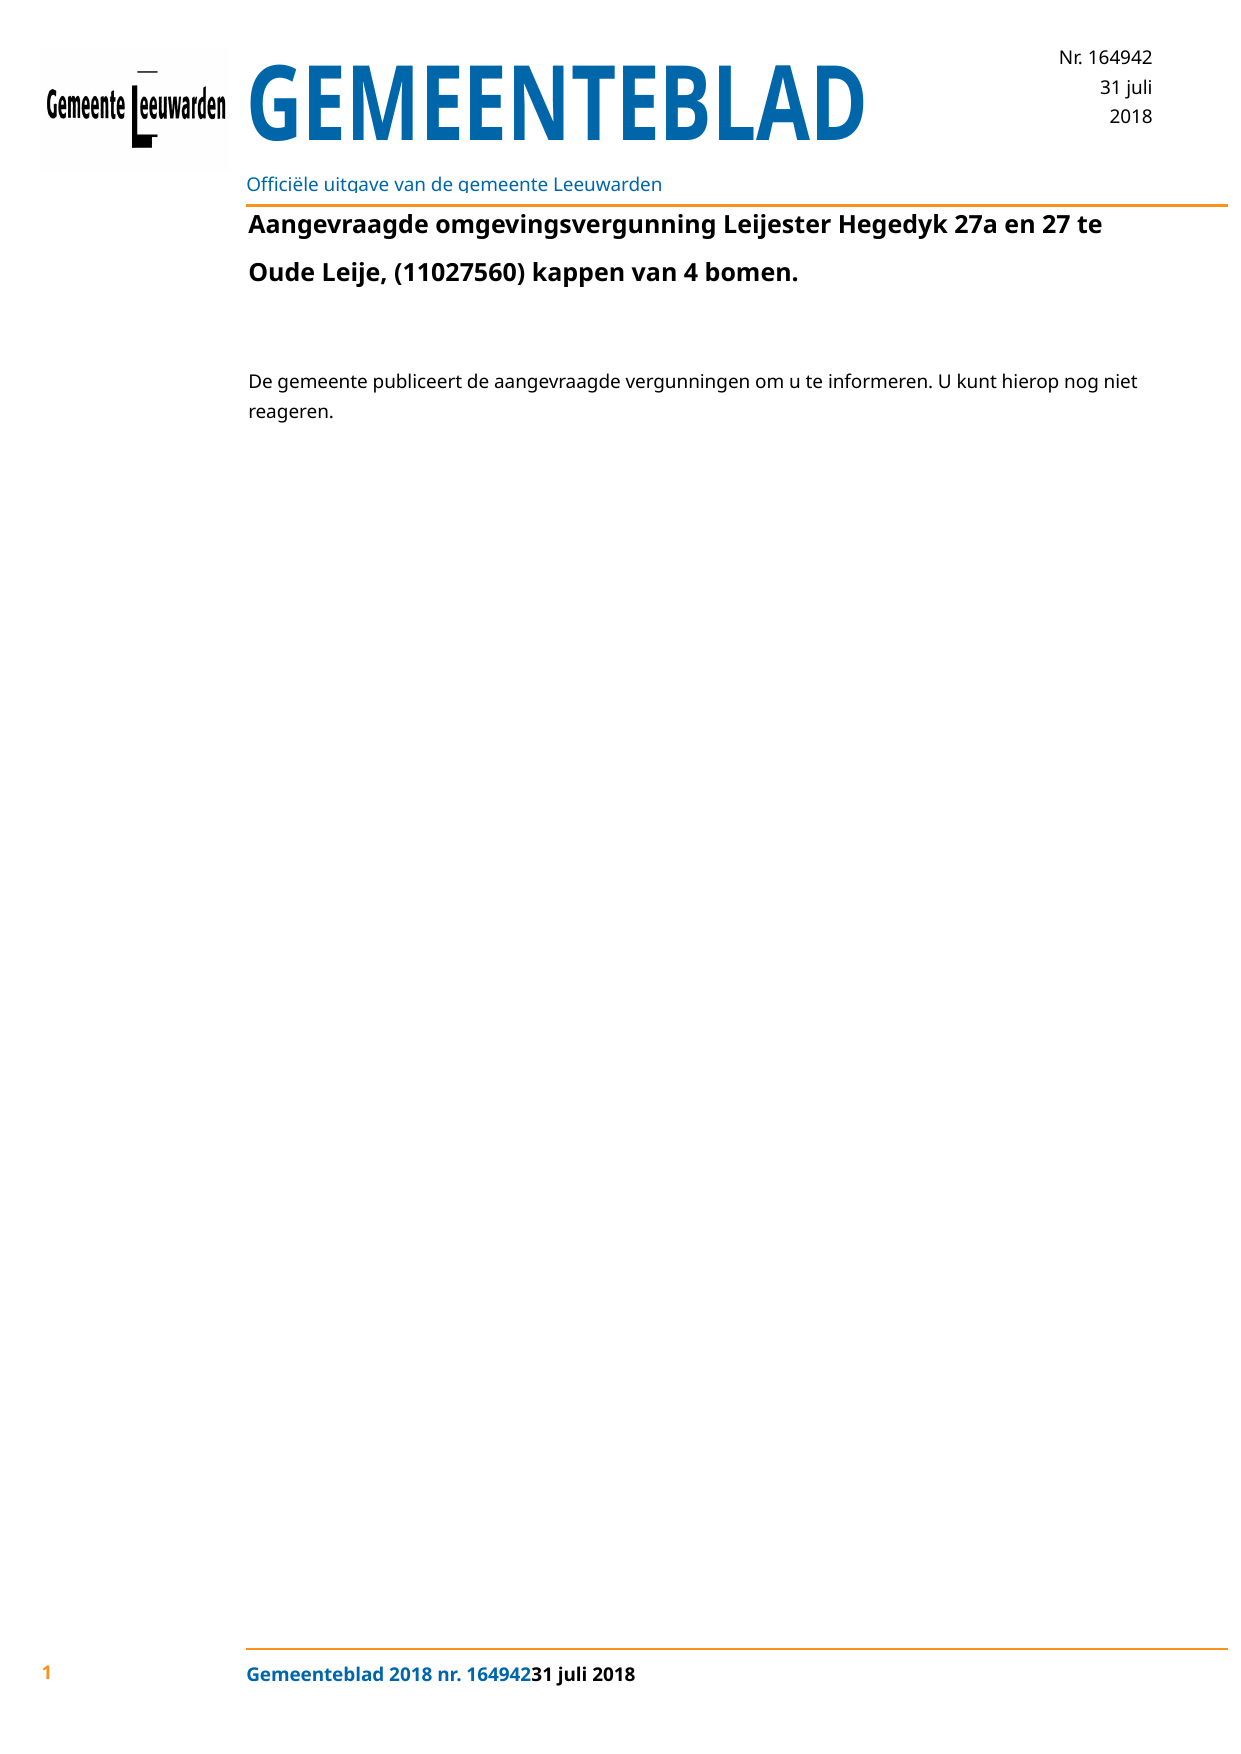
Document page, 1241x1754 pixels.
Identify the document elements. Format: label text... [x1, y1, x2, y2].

text De gemeente publiceert de aangevraagde vergunningen om u te informeren. U kunt hierop nog niet reageren. [248, 368, 1152, 424]
picture [41, 47, 231, 172]
text Aangevraagde omgevingsvergunning Leijester Hegedyk 27a en 27 te Oude Leije, (11027560) kappen van 4 bomen. [248, 207, 1152, 288]
